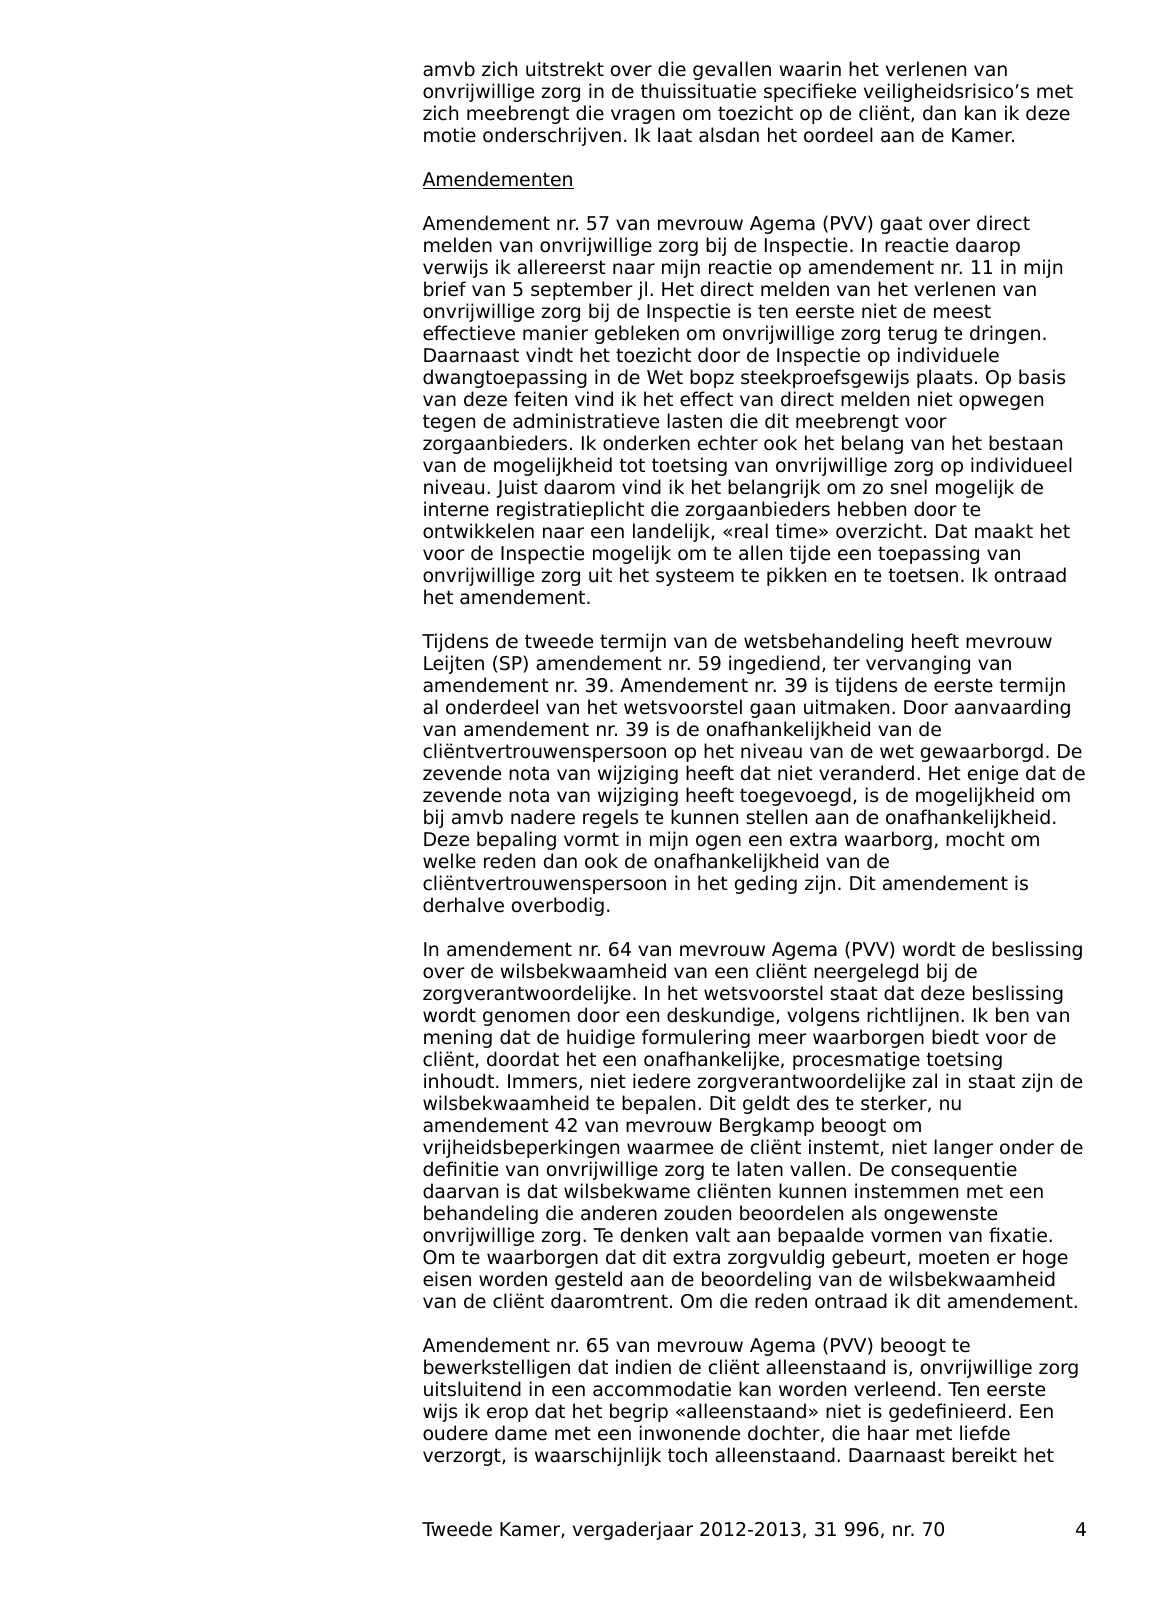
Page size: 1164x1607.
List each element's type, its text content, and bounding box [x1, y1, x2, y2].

text amvb zich uitstrekt over die gevallen waarin het verlenen van onvrijwillige zorg in de thuissituatie specifieke veiligheidsrisico’s met zich meebrengt die vragen om toezicht op de cliënt, dan kan ik deze motie onderschrijven. Ik laat alsdan het oordeel aan de Kamer. [422, 59, 1087, 147]
text In amendement nr. 64 van mevrouw Agema (PVV) wordt de beslissing over de wilsbekwaamheid van een cliënt neergelegd bij de zorgverantwoordelijke. In het wetsvoorstel staat dat deze beslissing wordt genomen door een deskundige, volgens richtlijnen. Ik ben van mening dat de huidige formulering meer waarborgen biedt voor de cliënt, doordat het een onafhankelijke, procesmatige toetsing inhoudt. Immers, niet iedere zorgverantwoordelijke zal in staat zijn de wilsbekwaamheid te bepalen. Dit geldt des te sterker, nu amendement 42 van mevrouw Bergkamp beoogt om vrijheidsbeperkingen waarmee de cliënt instemt, niet langer onder de definitie van onvrijwillige zorg te laten vallen. De consequentie daarvan is dat wilsbekwame cliënten kunnen instemmen met een behandeling die anderen zouden beoordelen als ongewenste onvrijwillige zorg. Te denken valt aan bepaalde vormen van fixatie. Om te waarborgen dat dit extra zorgvuldig gebeurt, moeten er hoge eisen worden gesteld aan de beoordeling van de wilsbekwaamheid van de cliënt daaromtrent. Om die reden ontraad ik dit amendement. [422, 939, 1087, 1313]
text Tijdens de tweede termijn van de wetsbehandeling heeft mevrouw Leijten (SP) amendement nr. 59 ingediend, ter vervanging van amendement nr. 39. Amendement nr. 39 is tijdens de eerste termijn al onderdeel van het wetsvoorstel gaan uitmaken. Door aanvaarding van amendement nr. 39 is de onafhankelijkheid van de cliëntvertrouwenspersoon op het niveau van de wet gewaarborgd. De zevende nota van wijziging heeft dat niet veranderd. Het enige dat de zevende nota van wijziging heeft toegevoegd, is de mogelijkheid om bij amvb nadere regels te kunnen stellen aan de onafhankelijkheid. Deze bepaling vormt in mijn ogen een extra waarborg, mocht om welke reden dan ook de onafhankelijkheid van de cliëntvertrouwenspersoon in het geding zijn. Dit amendement is derhalve overbodig. [422, 631, 1087, 917]
text Amendement nr. 65 van mevrouw Agema (PVV) beoogt te bewerkstelligen dat indien de cliënt alleenstaand is, onvrijwillige zorg uitsluitend in een accommodatie kan worden verleend. Ten eerste wijs ik erop dat het begrip «alleenstaand» niet is gedefinieerd. Een oudere dame met een inwonende dochter, die haar met liefde verzorgt, is waarschijnlijk toch alleenstaand. Daarnaast bereikt het [422, 1335, 1087, 1467]
subtitle Amendementen [422, 169, 1087, 191]
text Amendement nr. 57 van mevrouw Agema (PVV) gaat over direct melden van onvrijwillige zorg bij de Inspectie. In reactie daarop verwijs ik allereerst naar mijn reactie op amendement nr. 11 in mijn brief van 5 september jl. Het direct melden van het verlenen van onvrijwillige zorg bij de Inspectie is ten eerste niet de meest effectieve manier gebleken om onvrijwillige zorg terug te dringen. Daarnaast vindt het toezicht door de Inspectie op individuele dwangtoepassing in de Wet bopz steekproefsgewijs plaats. Op basis van deze feiten vind ik het effect van direct melden niet opwegen tegen de administratieve lasten die dit meebrengt voor zorgaanbieders. Ik onderken echter ook het belang van het bestaan van de mogelijkheid tot toetsing van onvrijwillige zorg op individueel niveau. Juist daarom vind ik het belangrijk om zo snel mogelijk de interne registratieplicht die zorgaanbieders hebben door te ontwikkelen naar een landelijk, «real time» overzicht. Dat maakt het voor de Inspectie mogelijk om te allen tijde een toepassing van onvrijwillige zorg uit het systeem te pikken en te toetsen. Ik ontraad het amendement. [422, 213, 1087, 609]
